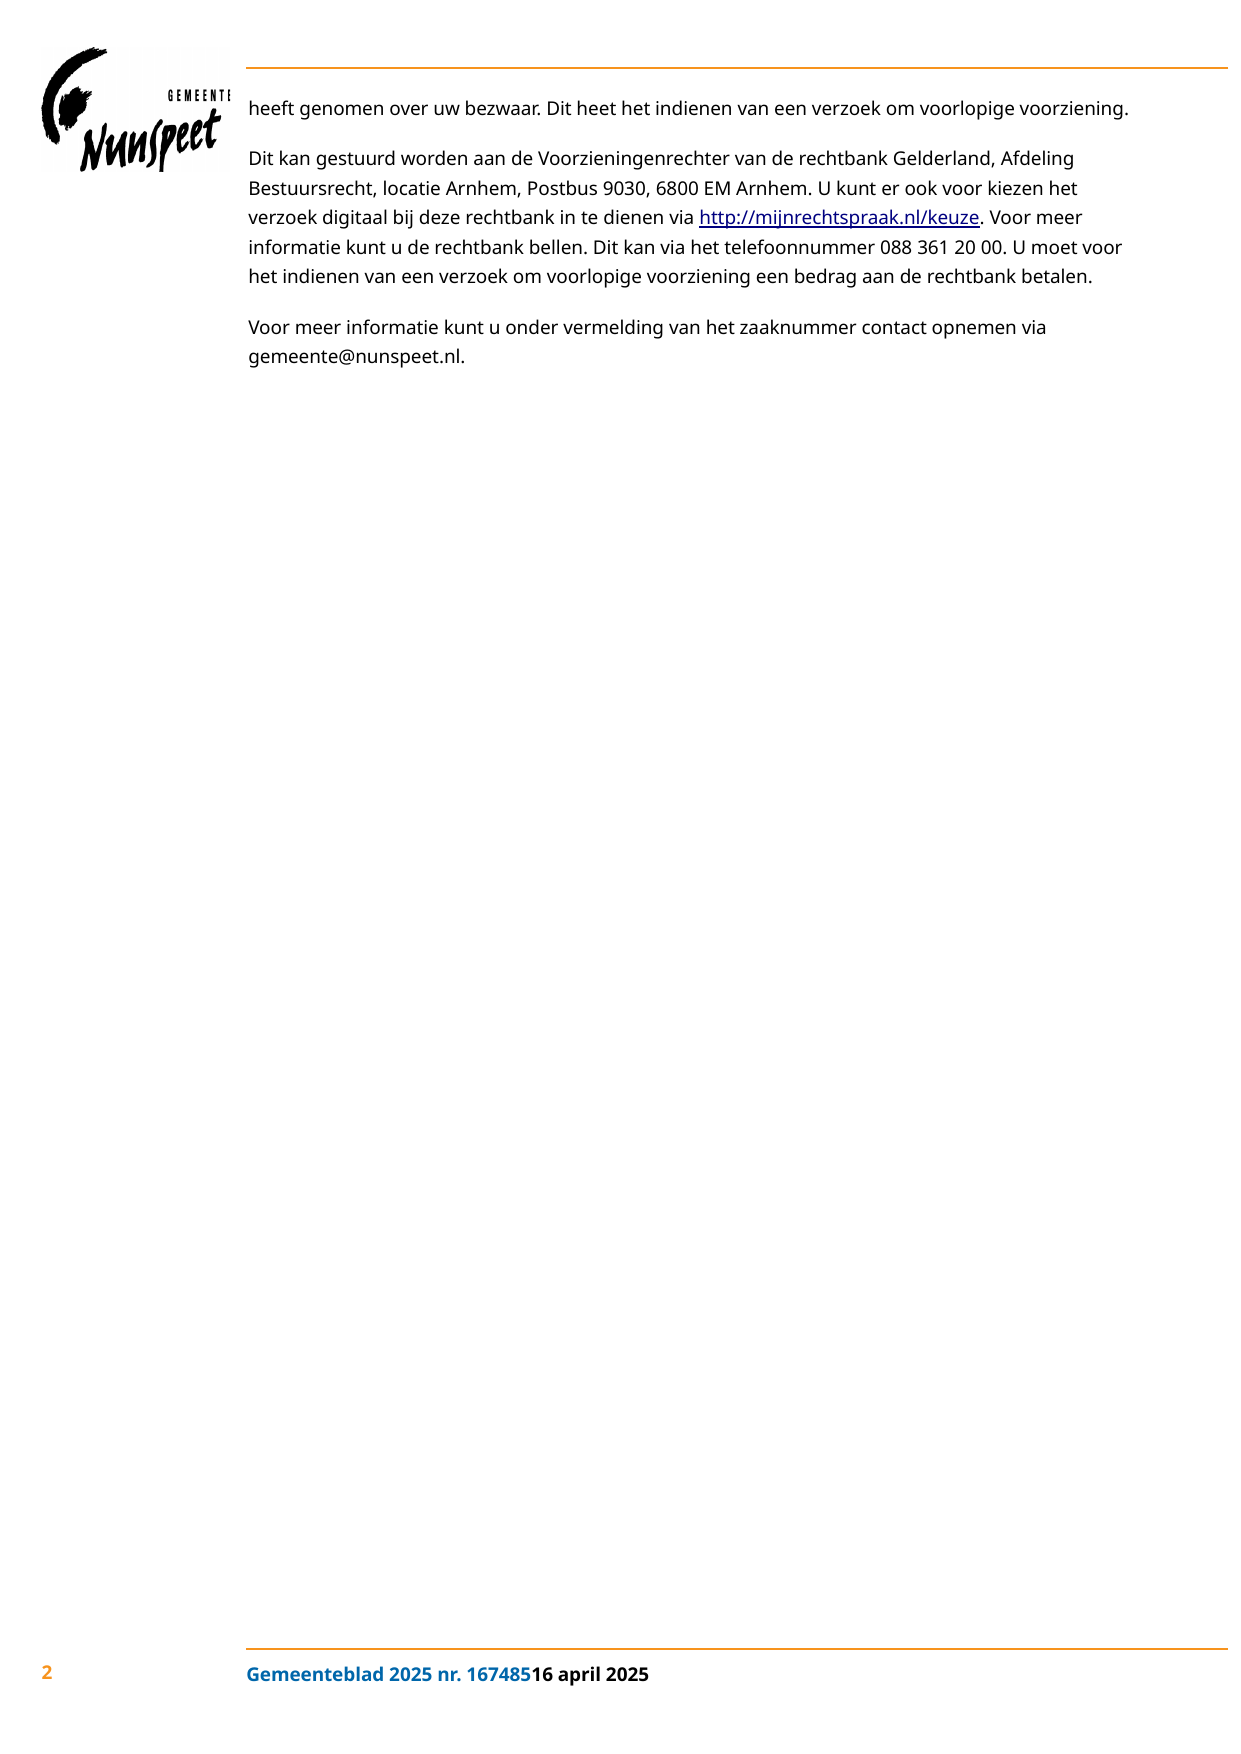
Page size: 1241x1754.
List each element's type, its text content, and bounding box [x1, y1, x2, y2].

picture [41, 47, 231, 172]
text Dit kan gestuurd worden aan de Voorzieningenrechter van de rechtbank Gelderland, Afdeling Bestuursrecht, locatie Arnhem, Postbus 9030, 6800 EM Arnhem. U kunt er ook voor kiezen het verzoek digitaal bij deze rechtbank in te dienen via http://mijnrechtspraak.nl/keuze. Voor meer informatie kunt u de rechtbank bellen. Dit kan via het telefoonnummer 088 361 20 00. U moet voor het indienen van een verzoek om voorlopige voorziening een bedrag aan de rechtbank betalen. [248, 145, 1152, 289]
text Voor meer informatie kunt u onder vermelding van het zaaknummer contact opnemen via gemeente@nunspeet.nl. [248, 314, 1152, 369]
text heeft genomen over uw bezwaar. Dit heet het indienen van een verzoek om voorlopige voorziening. [248, 95, 1152, 121]
